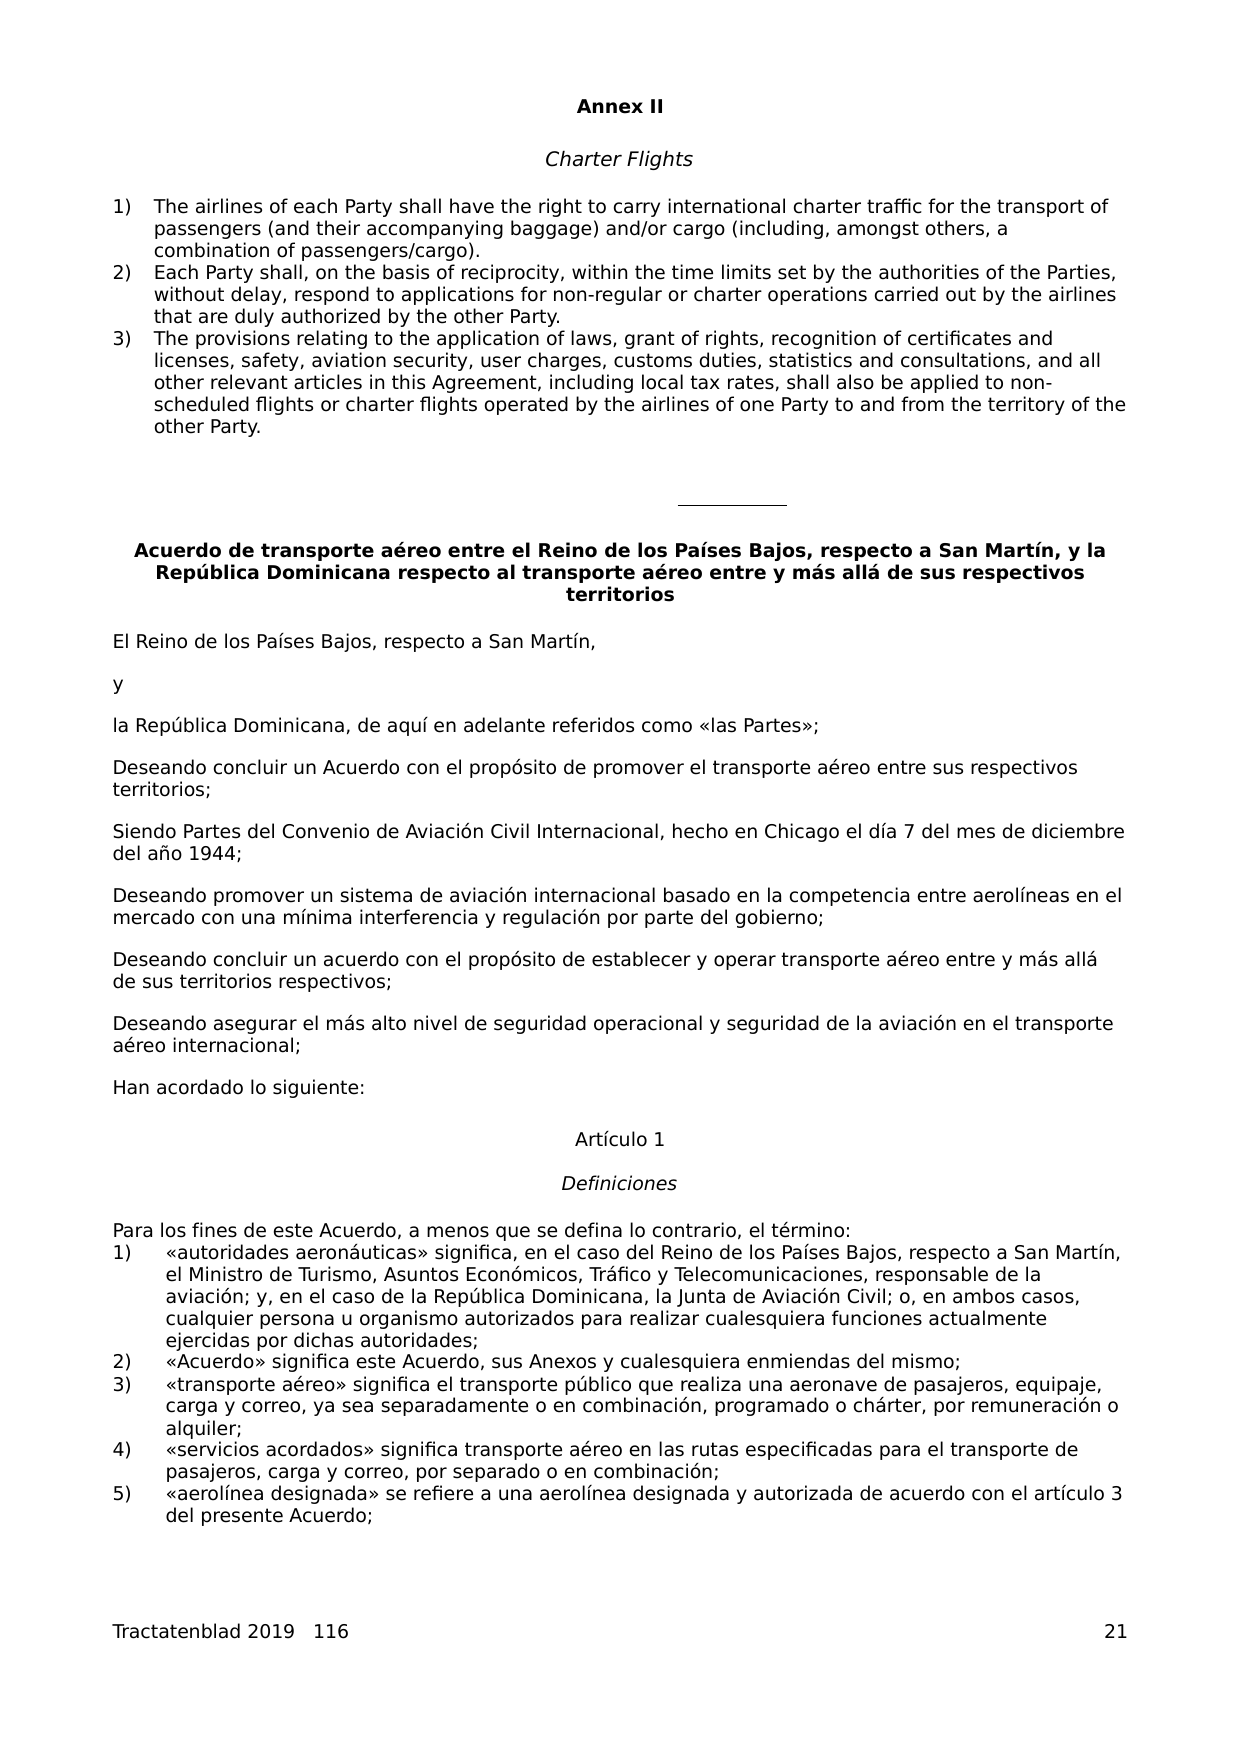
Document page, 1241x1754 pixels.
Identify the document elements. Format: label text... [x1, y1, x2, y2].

text la República Dominicana, de aquí en adelante referidos como «las Partes»; [112, 715, 1128, 737]
subtitle Acuerdo de transporte aéreo entre el Reino de los Países Bajos, respecto a San Martín, y la República Dominicana respecto al transporte aéreo entre y más allá de sus respectivos territorios [112, 540, 1128, 606]
subtitle Artículo 1 Definiciones [112, 1129, 1128, 1194]
text 5) «aerolínea designada» se refiere a una aerolínea designada y autorizada de acuerdo con el artículo 3 del presente Acuerdo; [112, 1483, 1128, 1527]
text Deseando concluir un Acuerdo con el propósito de promover el transporte aéreo entre sus respectivos territorios; [112, 757, 1128, 801]
subtitle Annex II [112, 96, 1128, 118]
subtitle Charter Flights [112, 148, 1128, 171]
text Para los fines de este Acuerdo, a menos que se defina lo contrario, el término: [112, 1219, 1128, 1242]
text 3) «transporte aéreo» significa el transporte público que realiza una aeronave de pasajeros, equipaje, carga y correo, ya sea separadamente o en combinación, programado o chárter, por remuneración o alquiler; [112, 1373, 1128, 1439]
text 1) «autoridades aeronáuticas» significa, en el caso del Reino de los Países Bajos, respecto a San Martín, el Ministro de Turismo, Asuntos Económicos, Tráfico y Telecomunicaciones, responsable de la aviación; y, en el caso de la República Dominicana, la Junta de Aviación Civil; o, en ambos casos, cualquier persona u organismo autorizados para realizar cualesquiera funciones actualmente ejercidas por dichas autoridades; [112, 1242, 1128, 1351]
text 2) «Acuerdo» significa este Acuerdo, sus Anexos y cualesquiera enmiendas del mismo; [112, 1351, 1128, 1373]
text Han acordado lo siguiente: [112, 1077, 1128, 1099]
text Deseando concluir un acuerdo con el propósito de establecer y operar transporte aéreo entre y más allá de sus territorios respectivos; [112, 949, 1128, 993]
text El Reino de los Países Bajos, respecto a San Martín, [112, 631, 1128, 653]
text 3) The provisions relating to the application of laws, grant of rights, recognition of certificates and licenses, safety, aviation security, user charges, customs duties, statistics and consultations, and all other relevant articles in this Agreement, including local tax rates, shall also be applied to non-scheduled flights or charter flights operated by the airlines of one Party to and from the territory of the other Party. [112, 328, 1128, 438]
text Deseando asegurar el más alto nivel de seguridad operacional y seguridad de la aviación en el transporte aéreo internacional; [112, 1013, 1128, 1057]
text 4) «servicios acordados» significa transporte aéreo en las rutas especificadas para el transporte de pasajeros, carga y correo, por separado o en combinación; [112, 1439, 1128, 1483]
text 2) Each Party shall, on the basis of reciprocity, within the time limits set by the authorities of the Parties, without delay, respond to applications for non-regular or charter operations carried out by the airlines that are duly authorized by the other Party. [112, 262, 1128, 328]
text y [112, 673, 1128, 695]
text Siendo Partes del Convenio de Aviación Civil Internacional, hecho en Chicago el día 7 del mes de diciembre del año 1944; [112, 821, 1128, 865]
text 1) The airlines of each Party shall have the right to carry international charter traffic for the transport of passengers (and their accompanying baggage) and/or cargo (including, amongst others, a combination of passengers/cargo). [112, 196, 1128, 262]
text Deseando promover un sistema de aviación internacional basado en la competencia entre aerolíneas en el mercado con una mínima interferencia y regulación por parte del gobierno; [112, 885, 1128, 929]
